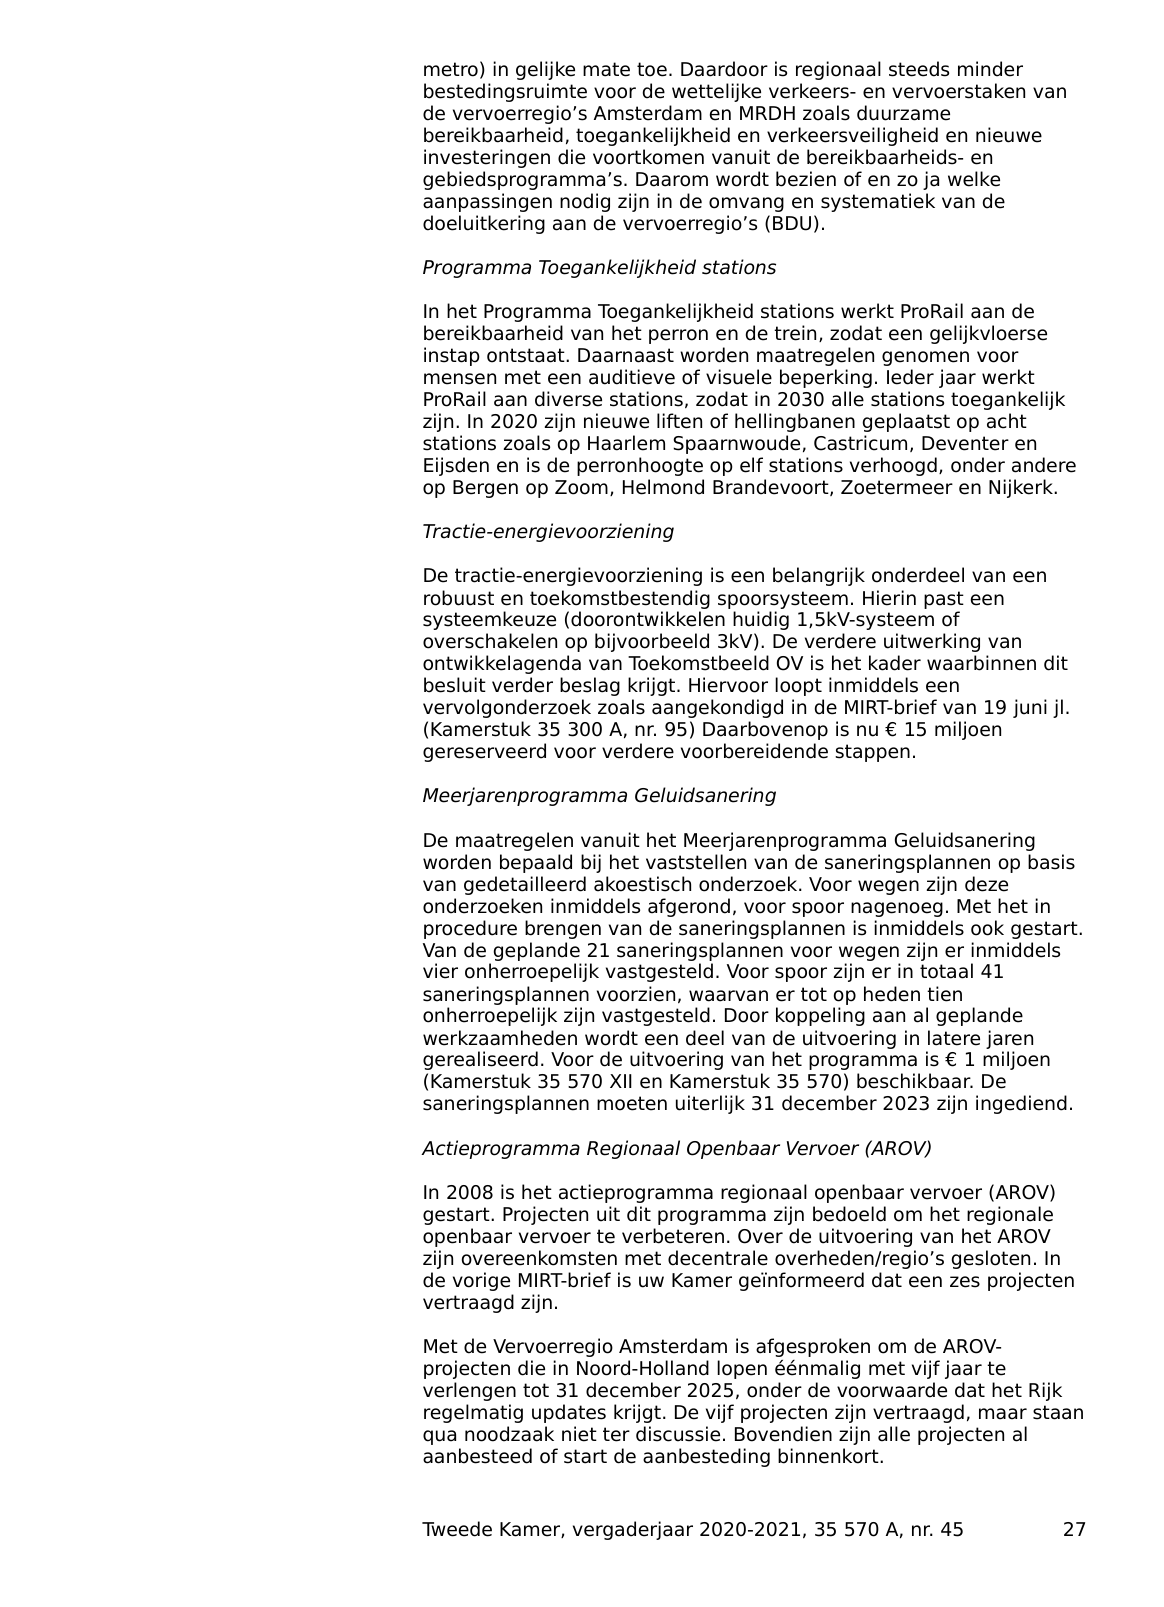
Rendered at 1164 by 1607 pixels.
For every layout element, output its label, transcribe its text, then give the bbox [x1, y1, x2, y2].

text De maatregelen vanuit het Meerjarenprogramma Geluidsanering worden bepaald bij het vaststellen van de saneringsplannen op basis van gedetailleerd akoestisch onderzoek. Voor wegen zijn deze onderzoeken inmiddels afgerond, voor spoor nagenoeg. Met het in procedure brengen van de saneringsplannen is inmiddels ook gestart. Van de geplande 21 saneringsplannen voor wegen zijn er inmiddels vier onherroepelijk vastgesteld. Voor spoor zijn er in totaal 41 saneringsplannen voorzien, waarvan er tot op heden tien onherroepelijk zijn vastgesteld. Door koppeling aan al geplande werkzaamheden wordt een deel van de uitvoering in latere jaren gerealiseerd. Voor de uitvoering van het programma is € 1 miljoen (Kamerstuk 35 570 XII en Kamerstuk 35 570) beschikbaar. De saneringsplannen moeten uiterlijk 31 december 2023 zijn ingediend. [422, 829, 1087, 1115]
text Met de Vervoerregio Amsterdam is afgesproken om de AROV-projecten die in Noord-Holland lopen éénmalig met vijf jaar te verlengen tot 31 december 2025, onder de voorwaarde dat het Rijk regelmatig updates krijgt. De vijf projecten zijn vertraagd, maar staan qua noodzaak niet ter discussie. Bovendien zijn alle projecten al aanbesteed of start de aanbesteding binnenkort. [422, 1336, 1087, 1468]
text metro) in gelijke mate toe. Daardoor is regionaal steeds minder bestedingsruimte voor de wettelijke verkeers- en vervoerstaken van de vervoerregio’s Amsterdam en MRDH zoals duurzame bereikbaarheid, toegankelijkheid en verkeersveiligheid en nieuwe investeringen die voortkomen vanuit de bereikbaarheids- en gebiedsprogramma’s. Daarom wordt bezien of en zo ja welke aanpassingen nodig zijn in de omvang en systematiek van de doeluitkering aan de vervoerregio’s (BDU). [422, 59, 1087, 235]
subtitle Tractie-energievoorziening [422, 521, 1087, 543]
text De tractie-energievoorziening is een belangrijk onderdeel van een robuust en toekomstbestendig spoorsysteem. Hierin past een systeemkeuze (doorontwikkelen huidig 1,5kV-systeem of overschakelen op bijvoorbeeld 3kV). De verdere uitwerking van ontwikkelagenda van Toekomstbeeld OV is het kader waarbinnen dit besluit verder beslag krijgt. Hiervoor loopt inmiddels een vervolgonderzoek zoals aangekondigd in de MIRT-brief van 19 juni jl. (Kamerstuk 35 300 A, nr. 95) Daarbovenop is nu € 15 miljoen gereserveerd voor verdere voorbereidende stappen. [422, 565, 1087, 763]
text In het Programma Toegankelijkheid stations werkt ProRail aan de bereikbaarheid van het perron en de trein, zodat een gelijkvloerse instap ontstaat. Daarnaast worden maatregelen genomen voor mensen met een auditieve of visuele beperking. Ieder jaar werkt ProRail aan diverse stations, zodat in 2030 alle stations toegankelijk zijn. In 2020 zijn nieuwe liften of hellingbanen geplaatst op acht stations zoals op Haarlem Spaarnwoude, Castricum, Deventer en Eijsden en is de perronhoogte op elf stations verhoogd, onder andere op Bergen op Zoom, Helmond Brandevoort, Zoetermeer en Nijkerk. [422, 301, 1087, 499]
subtitle Programma Toegankelijkheid stations [422, 257, 1087, 279]
text In 2008 is het actieprogramma regionaal openbaar vervoer (AROV) gestart. Projecten uit dit programma zijn bedoeld om het regionale openbaar vervoer te verbeteren. Over de uitvoering van het AROV zijn overeenkomsten met decentrale overheden/regio’s gesloten. In de vorige MIRT-brief is uw Kamer geïnformeerd dat een zes projecten vertraagd zijn. [422, 1182, 1087, 1313]
subtitle Actieprogramma Regionaal Openbaar Vervoer (AROV) [422, 1137, 1087, 1159]
subtitle Meerjarenprogramma Geluidsanering [422, 785, 1087, 807]
